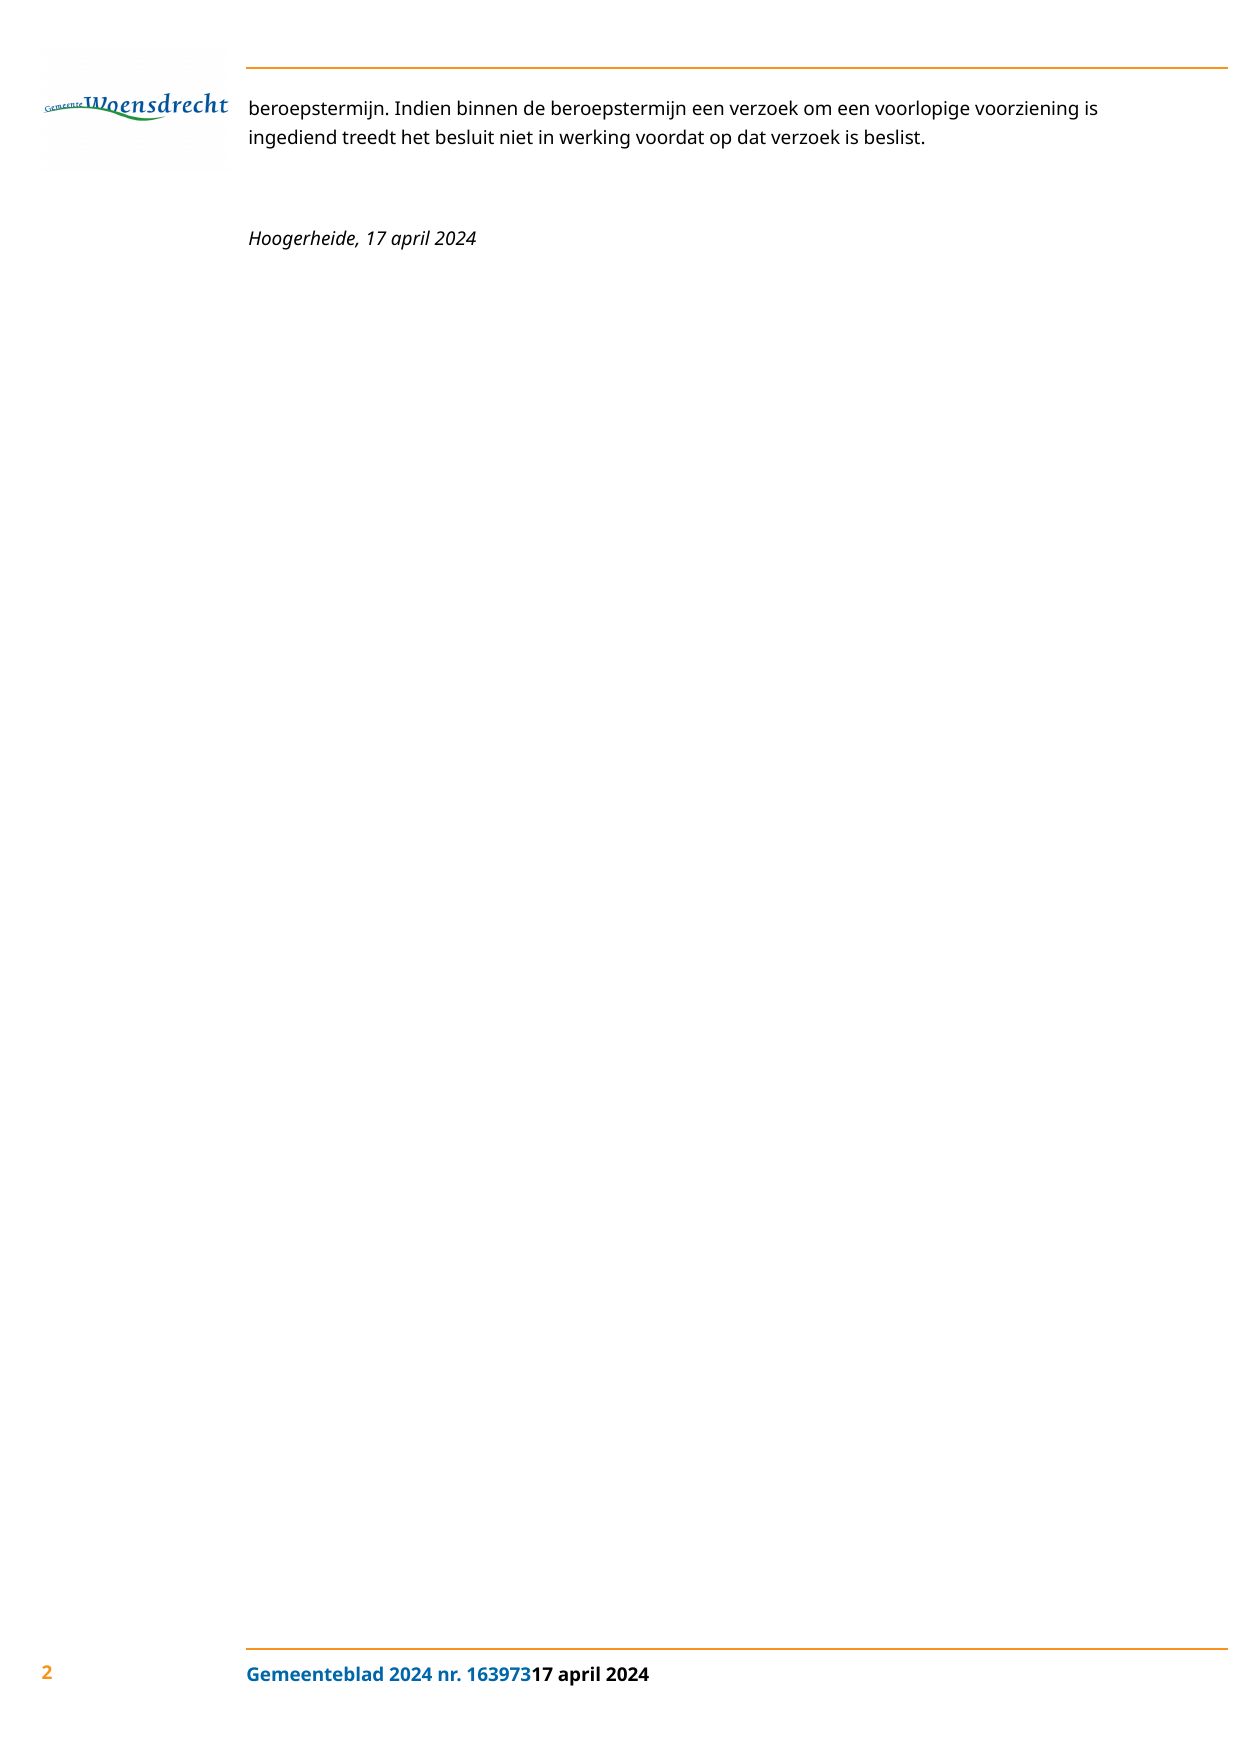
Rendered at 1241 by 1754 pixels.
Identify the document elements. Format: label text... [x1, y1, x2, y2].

text beroepstermijn. Indien binnen de beroepstermijn een verzoek om een voorlopige voorziening is ingediend treedt het besluit niet in werking voordat op dat verzoek is beslist. [248, 95, 1152, 150]
text Hoogerheide, 17 april 2024 [248, 225, 1152, 251]
picture [41, 47, 231, 172]
